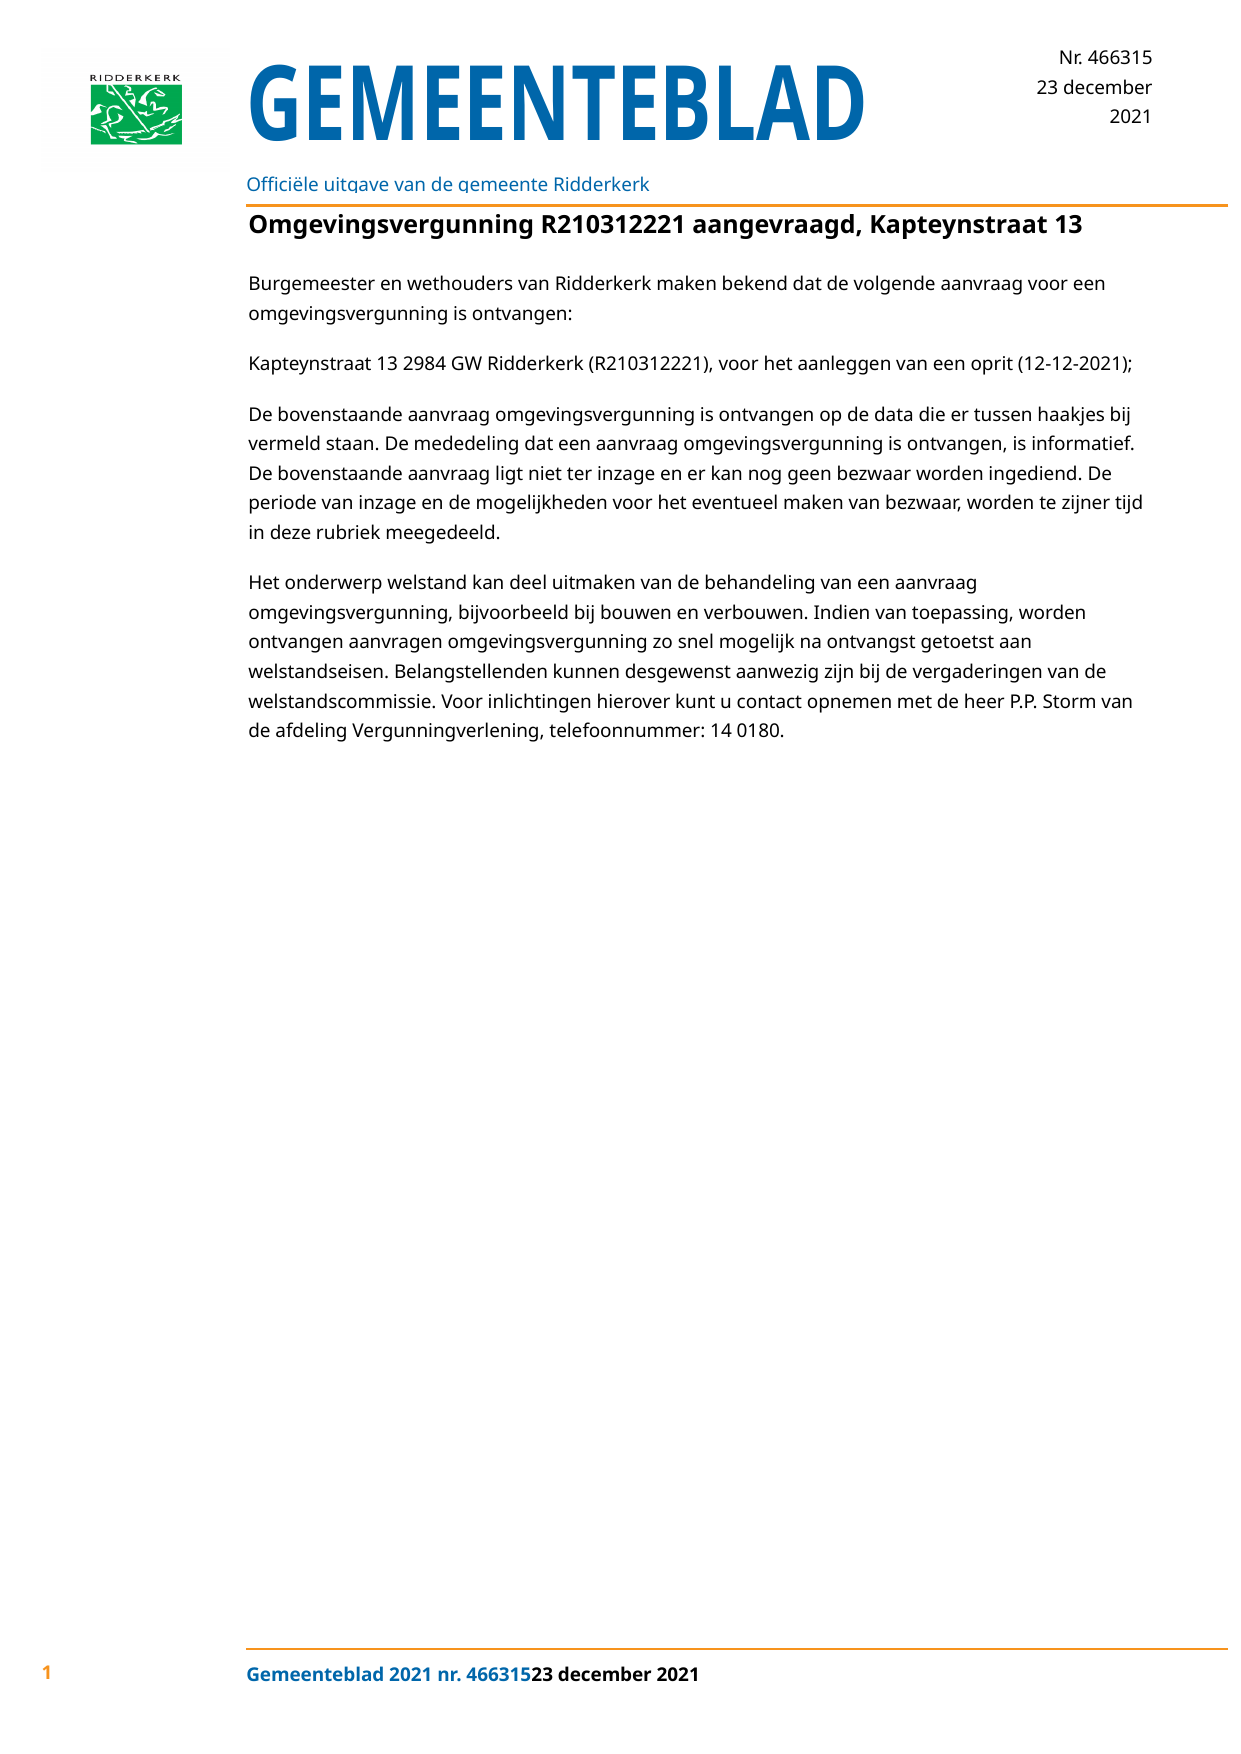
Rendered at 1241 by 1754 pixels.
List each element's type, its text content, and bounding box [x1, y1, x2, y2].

text De bovenstaande aanvraag omgevingsvergunning is ontvangen op de data die er tussen haakjes bij vermeld staan. De mededeling dat een aanvraag omgevingsvergunning is ontvangen, is informatief. De bovenstaande aanvraag ligt niet ter inzage en er kan nog geen bezwaar worden ingediend. De periode van inzage en de mogelijkheden voor het eventueel maken van bezwaar, worden te zijner tijd in deze rubriek meegedeeld. [248, 401, 1152, 545]
text Het onderwerp welstand kan deel uitmaken van de behandeling van een aanvraag omgevingsvergunning, bijvoorbeeld bij bouwen en verbouwen. Indien van toepassing, worden ontvangen aanvragen omgevingsvergunning zo snel mogelijk na ontvangst getoetst aan welstandseisen. Belangstellenden kunnen desgewenst aanwezig zijn bij de vergaderingen van de welstandscommissie. Voor inlichtingen hierover kunt u contact opnemen met de heer P.P. Storm van de afdeling Vergunningverlening, telefoonnummer: 14 0180. [248, 569, 1152, 743]
picture [41, 47, 231, 172]
text Burgemeester en wethouders van Ridderkerk maken bekend dat de volgende aanvraag voor een omgevingsvergunning is ontvangen: [248, 270, 1152, 326]
text Kapteynstraat 13 2984 GW Ridderkerk (R210312221), voor het aanleggen van een oprit (12-12-2021); [248, 350, 1152, 376]
text Omgevingsvergunning R210312221 aangevraagd, Kapteynstraat 13 [248, 207, 1152, 241]
